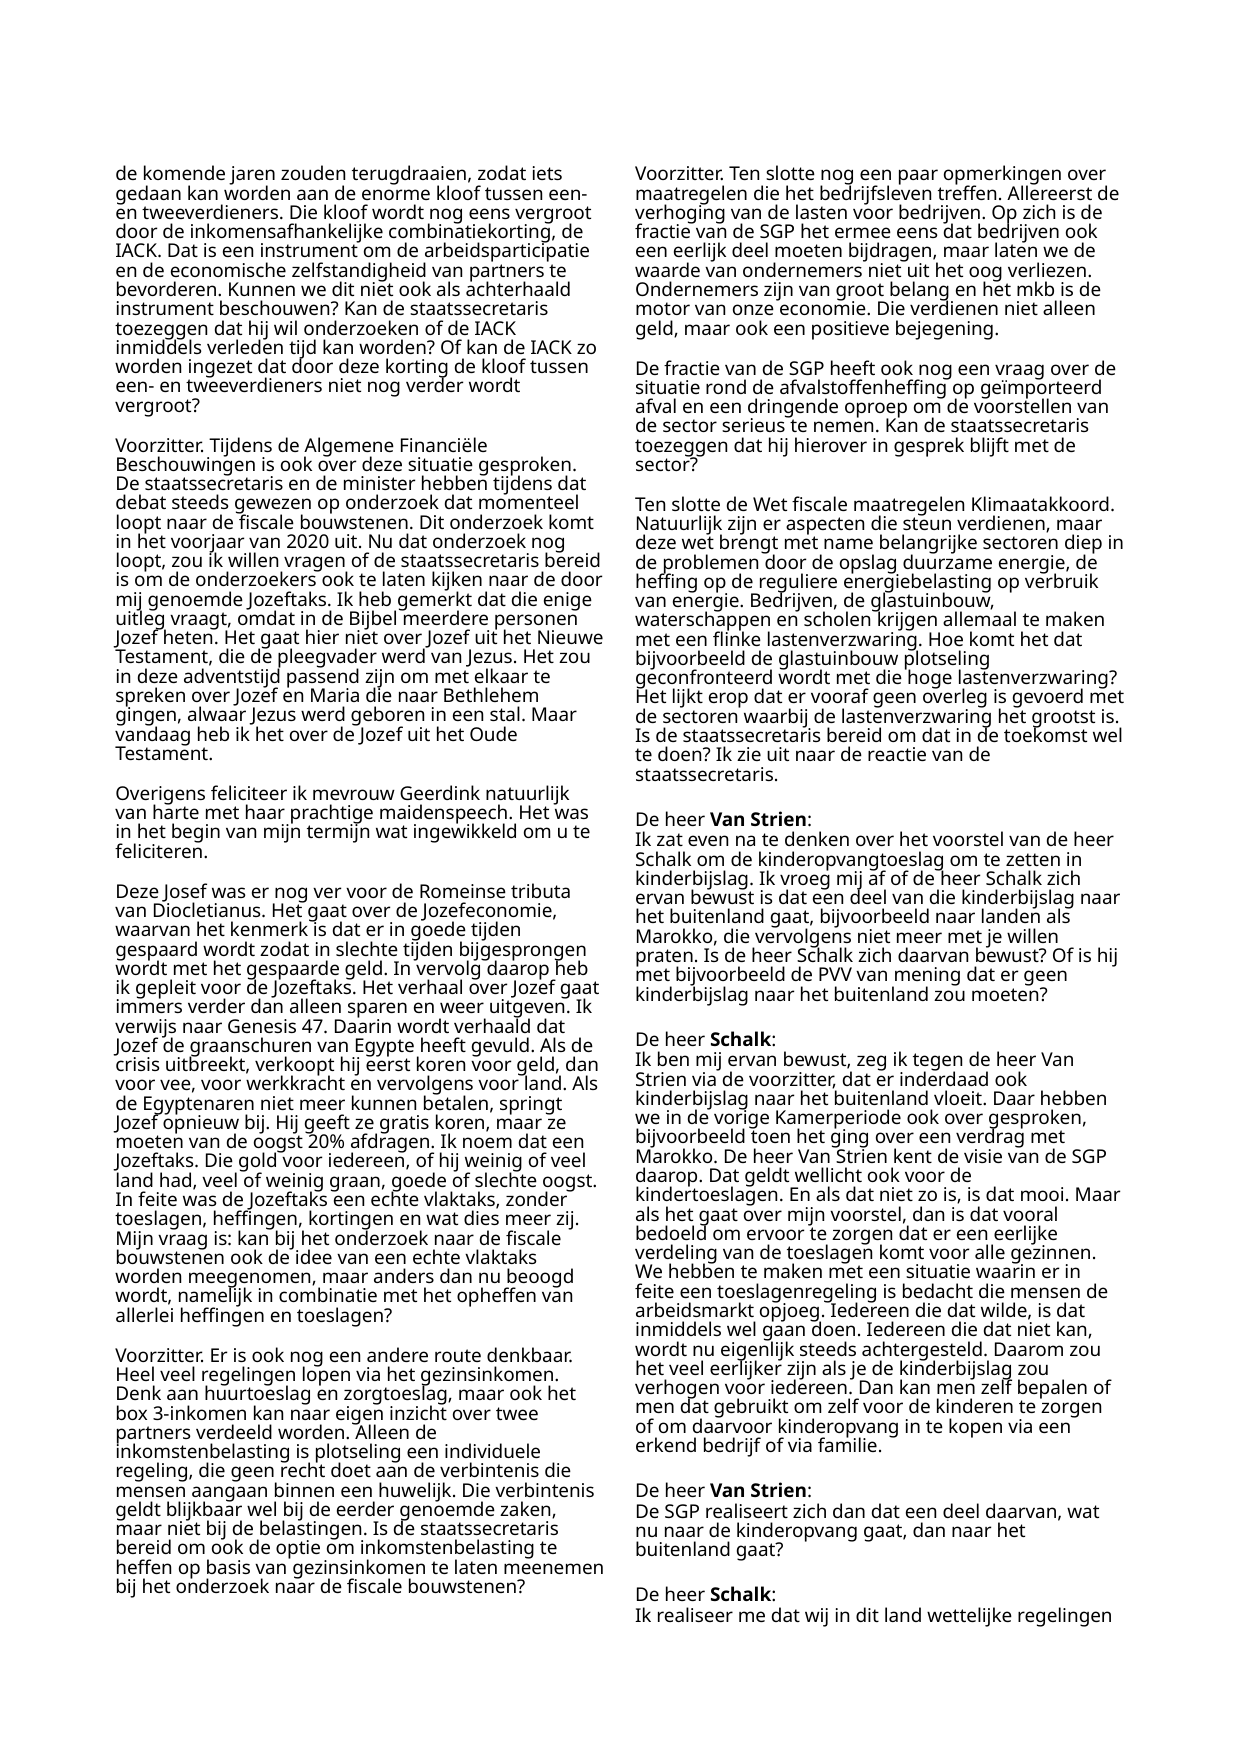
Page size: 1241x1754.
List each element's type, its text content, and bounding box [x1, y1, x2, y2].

text De heer Schalk: [635, 1026, 1125, 1051]
text de komende jaren zouden terugdraaien, zodat iets gedaan kan worden aan de enorme kloof tussen een- en tweeverdieners. Die kloof wordt nog eens vergroot door de inkomensafhankelijke combinatiekorting, de IACK. Dat is een instrument om de arbeidsparticipatie en de economische zelfstandigheid van partners te bevorderen. Kunnen we dit niet ook als achterhaald instrument beschouwen? Kan de staatssecretaris toezeggen dat hij wil onderzoeken of de IACK inmiddels verleden tijd kan worden? Of kan de IACK zo worden ingezet dat door deze korting de kloof tussen een- en tweeverdieners niet nog verder wordt vergroot? [115, 165, 605, 416]
text Ik zat even na te denken over het voorstel van de heer Schalk om de kinderopvangtoeslag om te zetten in kinderbijslag. Ik vroeg mij af of de heer Schalk zich ervan bewust is dat een deel van die kinderbijslag naar het buitenland gaat, bijvoorbeeld naar landen als Marokko, die vervolgens niet meer met je willen praten. Is de heer Schalk zich daarvan bewust? Of is hij met bijvoorbeeld de PVV van mening dat er geen kinderbijslag naar het buitenland zou moeten? [635, 831, 1125, 1005]
text Ik realiseer me dat wij in dit land wettelijke regelingen [635, 1607, 1125, 1626]
text De heer Van Strien: [635, 1477, 1125, 1503]
text De heer Van Strien: [635, 806, 1125, 831]
text Ik ben mij ervan bewust, zeg ik tegen de heer Van Strien via de voorzitter, dat er inderdaad ook kinderbijslag naar het buitenland vloeit. Daar hebben we in de vorige Kamerperiode ook over gesproken, bijvoorbeeld toen het ging over een verdrag met Marokko. De heer Van Strien kent de visie van de SGP daarop. Dat geldt wellicht ook voor de kindertoeslagen. En als dat niet zo is, is dat mooi. Maar als het gaat over mijn voorstel, dan is dat vooral bedoeld om ervoor te zorgen dat er een eerlijke verdeling van de toeslagen komt voor alle gezinnen. We hebben te maken met een situatie waarin er in feite een toeslagenregeling is bedacht die mensen de arbeidsmarkt opjoeg. Iedereen die dat wilde, is dat inmiddels wel gaan doen. Iedereen die dat niet kan, wordt nu eigenlijk steeds achtergesteld. Daarom zou het veel eerlijker zijn als je de kinderbijslag zou verhogen voor iedereen. Dan kan men zelf bepalen of men dat gebruikt om zelf voor de kinderen te zorgen of om daarvoor kinderopvang in te kopen via een erkend bedrijf of via familie. [635, 1051, 1125, 1456]
text Deze Josef was er nog ver voor de Romeinse tributa van Diocletianus. Het gaat over de Jozefeconomie, waarvan het kenmerk is dat er in goede tijden gespaard wordt zodat in slechte tijden bijgesprongen wordt met het gespaarde geld. In vervolg daarop heb ik gepleit voor de Jozeftaks. Het verhaal over Jozef gaat immers verder dan alleen sparen en weer uitgeven. Ik verwijs naar Genesis 47. Daarin wordt verhaald dat Jozef de graanschuren van Egypte heeft gevuld. Als de crisis uitbreekt, verkoopt hij eerst koren voor geld, dan voor vee, voor werkkracht en vervolgens voor land. Als de Egyptenaren niet meer kunnen betalen, springt Jozef opnieuw bij. Hij geeft ze gratis koren, maar ze moeten van de oogst 20% afdragen. Ik noem dat een Jozeftaks. Die gold voor iedereen, of hij weinig of veel land had, veel of weinig graan, goede of slechte oogst. In feite was de Jozeftaks een echte vlaktaks, zonder toeslagen, heffingen, kortingen en wat dies meer zij. Mijn vraag is: kan bij het onderzoek naar de fiscale bouwstenen ook de idee van een echte vlaktaks worden meegenomen, maar anders dan nu beoogd wordt, namelijk in combinatie met het opheffen van allerlei heffingen en toeslagen? [115, 883, 605, 1326]
text Voorzitter. Ten slotte nog een paar opmerkingen over maatregelen die het bedrijfsleven treffen. Allereerst de verhoging van de lasten voor bedrijven. Op zich is de fractie van de SGP het ermee eens dat bedrijven ook een eerlijk deel moeten bijdragen, maar laten we de waarde van ondernemers niet uit het oog verliezen. Ondernemers zijn van groot belang en het mkb is de motor van onze economie. Die verdienen niet alleen geld, maar ook een positieve bejegening. [635, 165, 1125, 339]
text De heer Schalk: [635, 1581, 1125, 1607]
text De fractie van de SGP heeft ook nog een vraag over de situatie rond de afvalstoffenheffing op geïmporteerd afval en een dringende oproep om de voorstellen van de sector serieus te nemen. Kan de staatssecretaris toezeggen dat hij hierover in gesprek blijft met de sector? [635, 359, 1125, 475]
text Voorzitter. Er is ook nog een andere route denkbaar. Heel veel regelingen lopen via het gezinsinkomen. Denk aan huurtoeslag en zorgtoeslag, maar ook het box 3-inkomen kan naar eigen inzicht over twee partners verdeeld worden. Alleen de inkomstenbelasting is plotseling een individuele regeling, die geen recht doet aan de verbintenis die mensen aangaan binnen een huwelijk. Die verbintenis geldt blijkbaar wel bij de eerder genoemde zaken, maar niet bij de belastingen. Is de staatssecretaris bereid om ook de optie om inkomstenbelasting te heffen op basis van gezinsinkomen te laten meenemen bij het onderzoek naar de fiscale bouwstenen? [115, 1347, 605, 1597]
text Voorzitter. Tijdens de Algemene Financiële Beschouwingen is ook over deze situatie gesproken. De staatssecretaris en de minister hebben tijdens dat debat steeds gewezen op onderzoek dat momenteel loopt naar de fiscale bouwstenen. Dit onderzoek komt in het voorjaar van 2020 uit. Nu dat onderzoek nog loopt, zou ik willen vragen of de staatssecretaris bereid is om de onderzoekers ook te laten kijken naar de door mij genoemde Jozeftaks. Ik heb gemerkt dat die enige uitleg vraagt, omdat in de Bijbel meerdere personen Jozef heten. Het gaat hier niet over Jozef uit het Nieuwe Testament, die de pleegvader werd van Jezus. Het zou in deze adventstijd passend zijn om met elkaar te spreken over Jozef en Maria die naar Bethlehem gingen, alwaar Jezus werd geboren in een stal. Maar vandaag heb ik het over de Jozef uit het Oude Testament. [115, 437, 605, 764]
text De SGP realiseert zich dan dat een deel daarvan, wat nu naar de kinderopvang gaat, dan naar het buitenland gaat? [635, 1503, 1125, 1561]
text Ten slotte de Wet fiscale maatregelen Klimaatakkoord. Natuurlijk zijn er aspecten die steun verdienen, maar deze wet brengt met name belangrijke sectoren diep in de problemen door de opslag duurzame energie, de heffing op de reguliere energiebelasting op verbruik van energie. Bedrijven, de glastuinbouw, waterschappen en scholen krijgen allemaal te maken met een flinke lastenverzwaring. Hoe komt het dat bijvoorbeeld de glastuinbouw plotseling geconfronteerd wordt met die hoge lastenverzwaring? Het lijkt erop dat er vooraf geen overleg is gevoerd met de sectoren waarbij de lastenverzwaring het grootst is. Is de staatssecretaris bereid om dat in de toekomst wel te doen? Ik zie uit naar de reactie van de staatssecretaris. [635, 496, 1125, 785]
text Overigens feliciteer ik mevrouw Geerdink natuurlijk van harte met haar prachtige maidenspeech. Het was in het begin van mijn termijn wat ingewikkeld om u te feliciteren. [115, 785, 605, 862]
